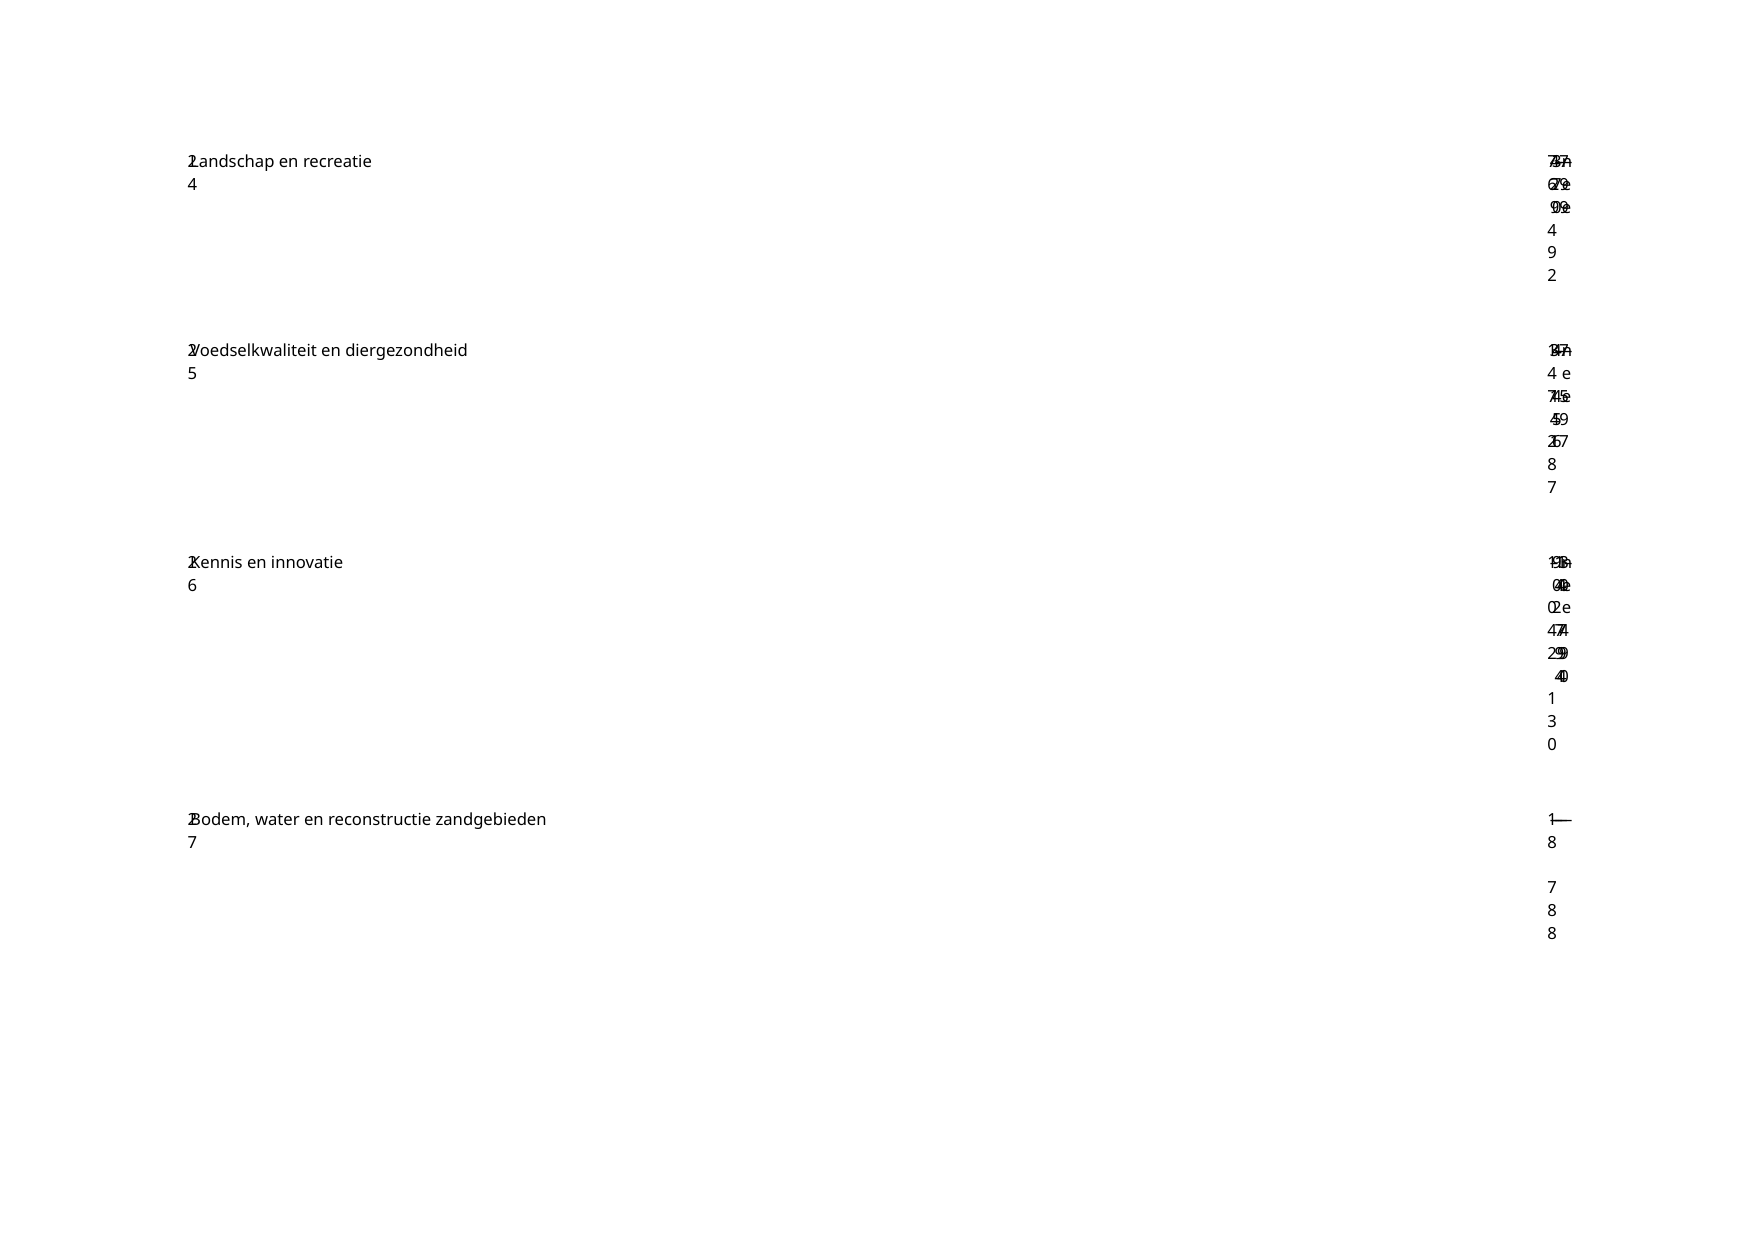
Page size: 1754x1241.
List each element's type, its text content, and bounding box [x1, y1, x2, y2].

table_cell Bodem, water en reconstructie zandgebieden [190, 808, 1547, 997]
table_cell Voedselkwaliteit en diergezondheid [190, 339, 1547, 551]
table_cell Landschap en recreatie [190, 150, 1547, 339]
table_cell [190, 997, 1547, 1055]
table_cell Kennis en innovatie [190, 551, 1547, 808]
